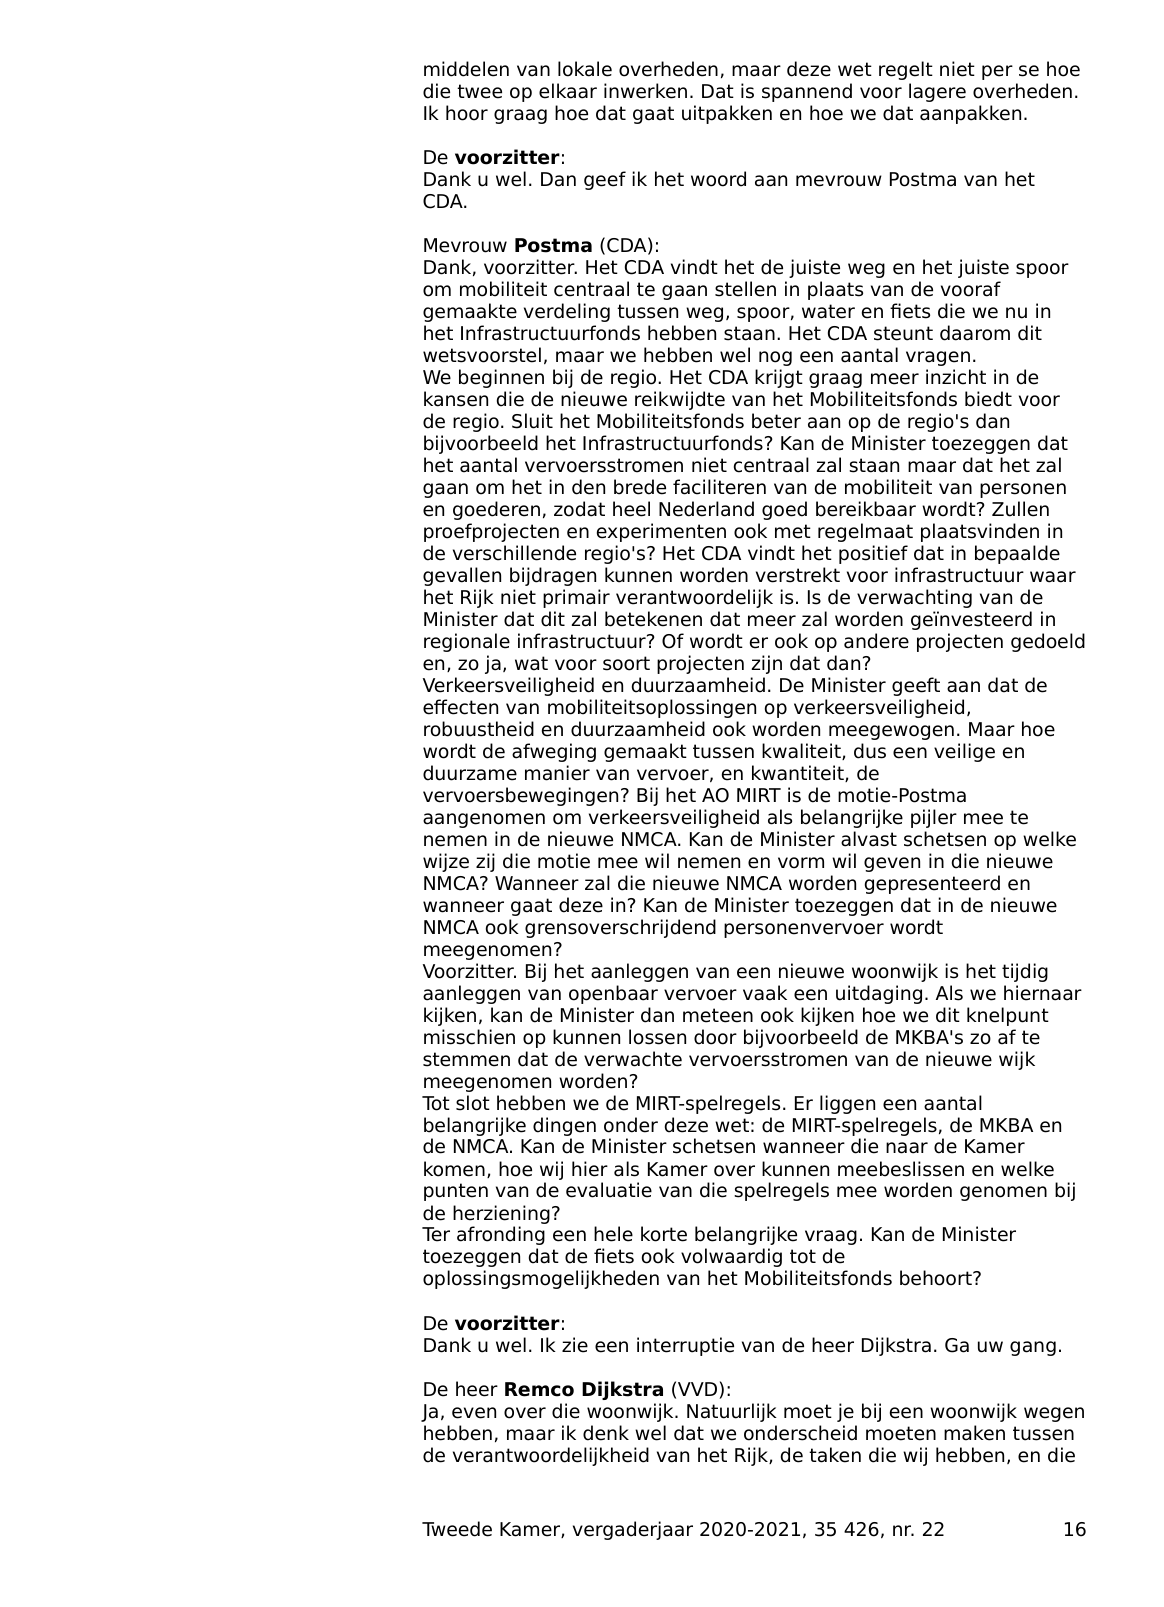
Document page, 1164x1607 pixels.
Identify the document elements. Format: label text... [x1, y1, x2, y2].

text Mevrouw Postma (CDA): [422, 235, 1087, 257]
text We beginnen bij de regio. Het CDA krijgt graag meer inzicht in de kansen die de nieuwe reikwijdte van het Mobiliteitsfonds biedt voor de regio. Sluit het Mobiliteitsfonds beter aan op de regio's dan bijvoorbeeld het Infrastructuurfonds? Kan de Minister toezeggen dat het aantal vervoersstromen niet centraal zal staan maar dat het zal gaan om het in den brede faciliteren van de mobiliteit van personen en goederen, zodat heel Nederland goed bereikbaar wordt? Zullen proefprojecten en experimenten ook met regelmaat plaatsvinden in de verschillende regio's? Het CDA vindt het positief dat in bepaalde gevallen bijdragen kunnen worden verstrekt voor infrastructuur waar het Rijk niet primair verantwoordelijk is. Is de verwachting van de Minister dat dit zal betekenen dat meer zal worden geïnvesteerd in regionale infrastructuur? Of wordt er ook op andere projecten gedoeld en, zo ja, wat voor soort projecten zijn dat dan? [422, 367, 1087, 675]
text Voorzitter. Bij het aanleggen van een nieuwe woonwijk is het tijdig aanleggen van openbaar vervoer vaak een uitdaging. Als we hiernaar kijken, kan de Minister dan meteen ook kijken hoe we dit knelpunt misschien op kunnen lossen door bijvoorbeeld de MKBA's zo af te stemmen dat de verwachte vervoersstromen van de nieuwe wijk meegenomen worden? [422, 961, 1087, 1092]
text Dank, voorzitter. Het CDA vindt het de juiste weg en het juiste spoor om mobiliteit centraal te gaan stellen in plaats van de vooraf gemaakte verdeling tussen weg, spoor, water en fiets die we nu in het Infrastructuurfonds hebben staan. Het CDA steunt daarom dit wetsvoorstel, maar we hebben wel nog een aantal vragen. [422, 257, 1087, 367]
text De heer Remco Dijkstra (VVD): [422, 1379, 1087, 1401]
text De voorzitter: [422, 147, 1087, 169]
text Dank u wel. Ik zie een interruptie van de heer Dijkstra. Ga uw gang. [422, 1334, 1087, 1356]
text De voorzitter: [422, 1312, 1087, 1334]
text Verkeersveiligheid en duurzaamheid. De Minister geeft aan dat de effecten van mobiliteitsoplossingen op verkeersveiligheid, robuustheid en duurzaamheid ook worden meegewogen. Maar hoe wordt de afweging gemaakt tussen kwaliteit, dus een veilige en duurzame manier van vervoer, en kwantiteit, de vervoersbewegingen? Bij het AO MIRT is de motie-Postma aangenomen om verkeersveiligheid als belangrijke pijler mee te nemen in de nieuwe NMCA. Kan de Minister alvast schetsen op welke wijze zij die motie mee wil nemen en vorm wil geven in die nieuwe NMCA? Wanneer zal die nieuwe NMCA worden gepresenteerd en wanneer gaat deze in? Kan de Minister toezeggen dat in de nieuwe NMCA ook grensoverschrijdend personenvervoer wordt meegenomen? [422, 675, 1087, 961]
text Tot slot hebben we de MIRT-spelregels. Er liggen een aantal belangrijke dingen onder deze wet: de MIRT-spelregels, de MKBA en de NMCA. Kan de Minister schetsen wanneer die naar de Kamer komen, hoe wij hier als Kamer over kunnen meebeslissen en welke punten van de evaluatie van die spelregels mee worden genomen bij de herziening? [422, 1092, 1087, 1224]
text Ter afronding een hele korte belangrijke vraag. Kan de Minister toezeggen dat de fiets ook volwaardig tot de oplossingsmogelijkheden van het Mobiliteitsfonds behoort? [422, 1224, 1087, 1290]
text Ja, even over die woonwijk. Natuurlijk moet je bij een woonwijk wegen hebben, maar ik denk wel dat we onderscheid moeten maken tussen de verantwoordelijkheid van het Rijk, de taken die wij hebben, en die [422, 1401, 1087, 1467]
text middelen van lokale overheden, maar deze wet regelt niet per se hoe die twee op elkaar inwerken. Dat is spannend voor lagere overheden. Ik hoor graag hoe dat gaat uitpakken en hoe we dat aanpakken. [422, 59, 1087, 125]
text Dank u wel. Dan geef ik het woord aan mevrouw Postma van het CDA. [422, 169, 1087, 213]
